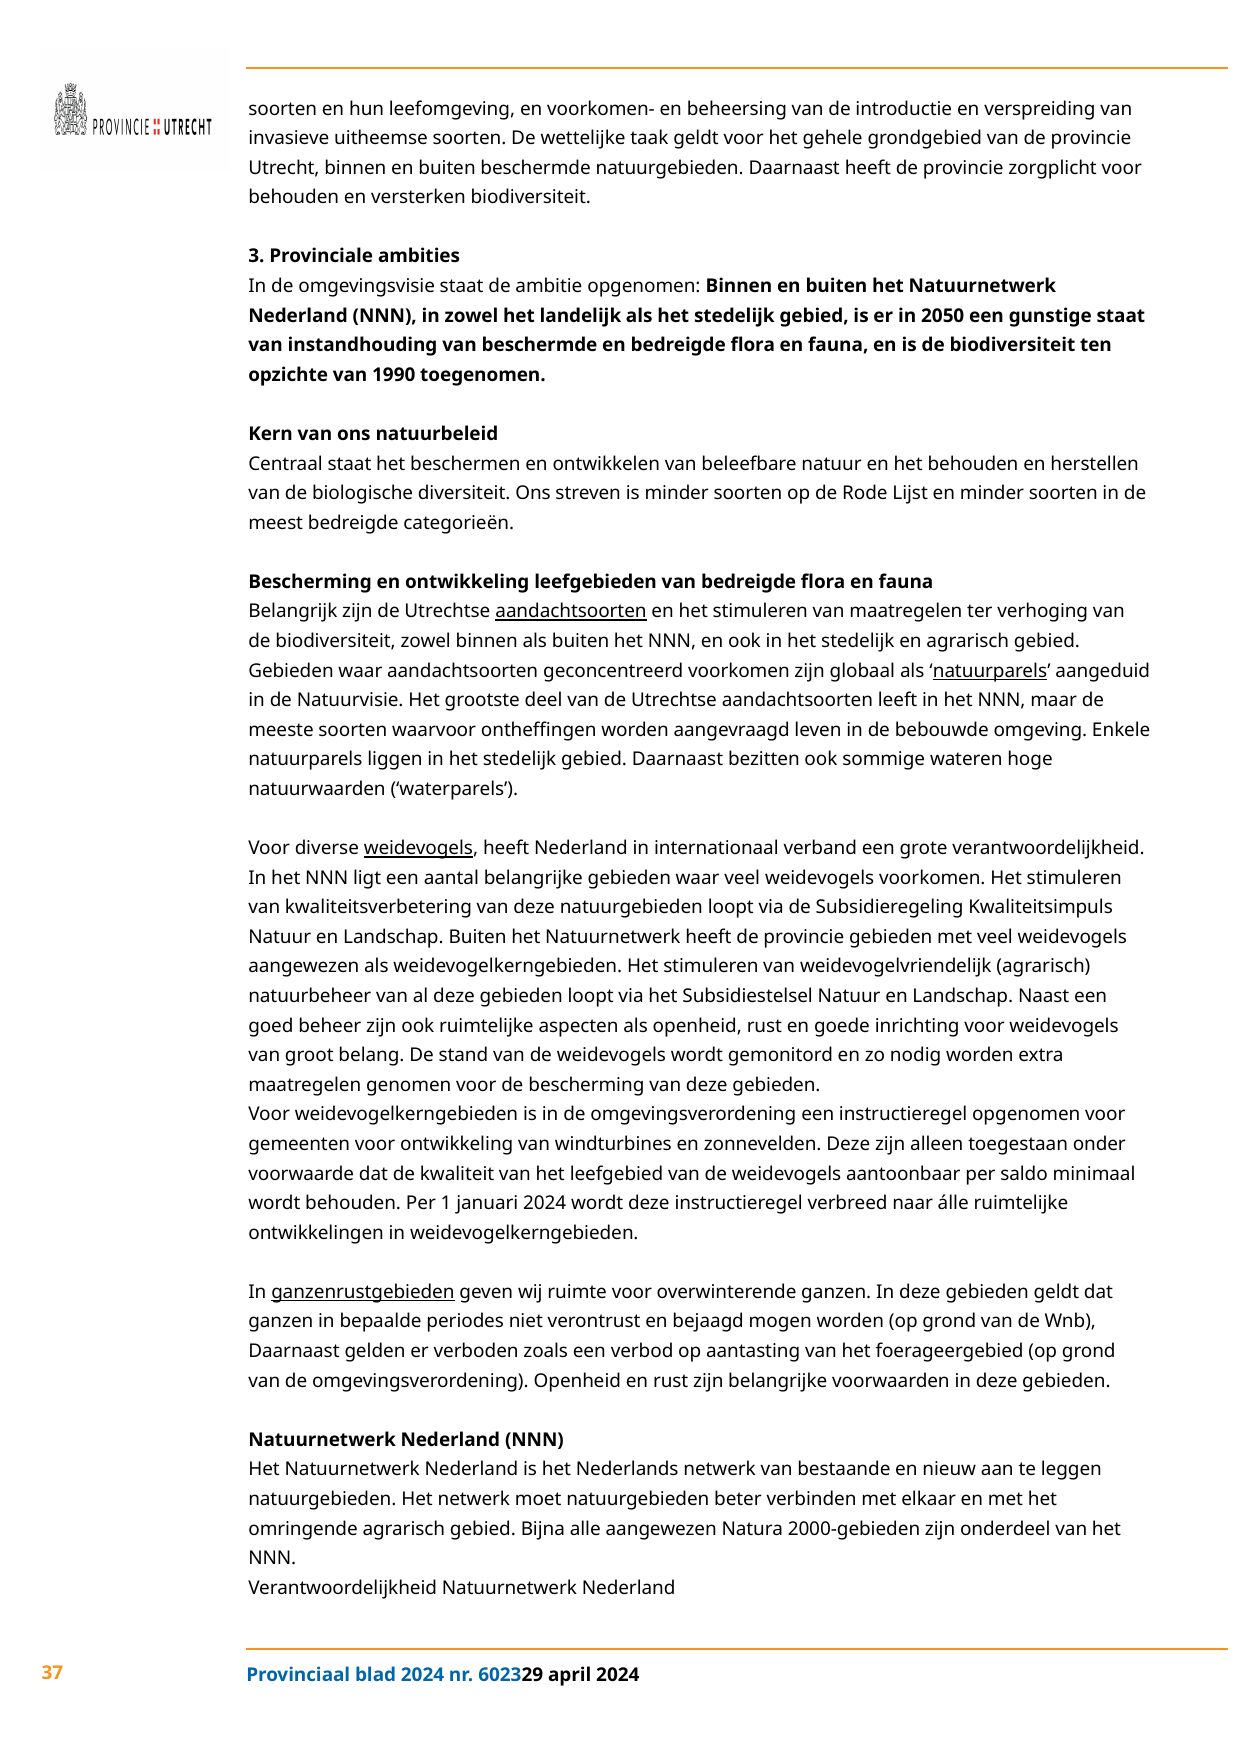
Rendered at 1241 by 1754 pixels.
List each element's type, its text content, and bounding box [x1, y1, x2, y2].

text Belangrijk zijn de Utrechtse aandachtsoorten en het stimuleren van maatregelen ter verhoging van de biodiversiteit, zowel binnen als buiten het NNN, en ook in het stedelijk en agrarisch gebied. Gebieden waar aandachtsoorten geconcentreerd voorkomen zijn globaal als ‘natuurparels’ aangeduid in de Natuurvisie. Het grootste deel van de Utrechtse aandachtsoorten leeft in het NNN, maar de meeste soorten waarvoor ontheffingen worden aangevraagd leven in de bebouwde omgeving. Enkele natuurparels liggen in het stedelijk gebied. Daarnaast bezitten ook sommige wateren hoge natuurwaarden (‘waterparels’). [248, 598, 1152, 801]
text Het Natuurnetwerk Nederland is het Nederlands netwerk van bestaande en nieuw aan te leggen natuurgebieden. Het netwerk moet natuurgebieden beter verbinden met elkaar en met het omringende agrarisch gebied. Bijna alle aangewezen Natura 2000-gebieden zijn onderdeel van het NNN. [248, 1456, 1152, 1570]
text Centraal staat het beschermen en ontwikkelen van beleefbare natuur en het behouden en herstellen van de biologische diversiteit. Ons streven is minder soorten op de Rode Lijst en minder soorten in de meest bedreigde categorieën. [248, 450, 1152, 535]
text 3. Provinciale ambities [248, 243, 1152, 268]
text In de omgevingsvisie staat de ambitie opgenomen: Binnen en buiten het Natuurnetwerk Nederland (NNN), in zowel het landelijk als het stedelijk gebied, is er in 2050 een gunstige staat van instandhouding van beschermde en bedreigde flora en fauna, en is de biodiversiteit ten opzichte van 1990 toegenomen. [248, 272, 1152, 387]
text soorten en hun leefomgeving, en voorkomen- en beheersing van de introductie en verspreiding van invasieve uitheemse soorten. De wettelijke taak geldt voor het gehele grondgebied van de provincie Utrecht, binnen en buiten beschermde natuurgebieden. Daarnaast heeft de provincie zorgplicht voor behouden en versterken biodiversiteit. [248, 95, 1152, 209]
text Bescherming en ontwikkeling leefgebieden van bedreigde flora en fauna [248, 568, 1152, 594]
text Natuurnetwerk Nederland (NNN) [248, 1426, 1152, 1452]
text Kern van ons natuurbeleid [248, 420, 1152, 446]
text In ganzenrustgebieden geven wij ruimte voor overwinterende ganzen. In deze gebieden geldt dat ganzen in bepaalde periodes niet verontrust en bejaagd mogen worden (op grond van de Wnb), Daarnaast gelden er verboden zoals een verbod op aantasting van het foerageergebied (op grond van de omgevingsverordening). Openheid en rust zijn belangrijke voorwaarden in deze gebieden. [248, 1278, 1152, 1393]
text Verantwoordelijkheid Natuurnetwerk Nederland [248, 1574, 1152, 1600]
text Voor diverse weidevogels, heeft Nederland in internationaal verband een grote verantwoordelijkheid. In het NNN ligt een aantal belangrijke gebieden waar veel weidevogels voorkomen. Het stimuleren van kwaliteitsverbetering van deze natuurgebieden loopt via de Subsidieregeling Kwaliteitsimpuls Natuur en Landschap. Buiten het Natuurnetwerk heeft de provincie gebieden met veel weidevogels aangewezen als weidevogelkerngebieden. Het stimuleren van weidevogelvriendelijk (agrarisch) natuurbeheer van al deze gebieden loopt via het Subsidiestelsel Natuur en Landschap. Naast een goed beheer zijn ook ruimtelijke aspecten als openheid, rust en goede inrichting voor weidevogels van groot belang. De stand van de weidevogels wordt gemonitord en zo nodig worden extra maatregelen genomen voor de bescherming van deze gebieden. [248, 834, 1152, 1097]
picture [41, 47, 231, 172]
text Voor weidevogelkerngebieden is in de omgevingsverordening een instructieregel opgenomen voor gemeenten voor ontwikkeling van windturbines en zonnevelden. Deze zijn alleen toegestaan onder voorwaarde dat de kwaliteit van het leefgebied van de weidevogels aantoonbaar per saldo minimaal wordt behouden. Per 1 januari 2024 wordt deze instructieregel verbreed naar álle ruimtelijke ontwikkelingen in weidevogelkerngebieden. [248, 1101, 1152, 1245]
